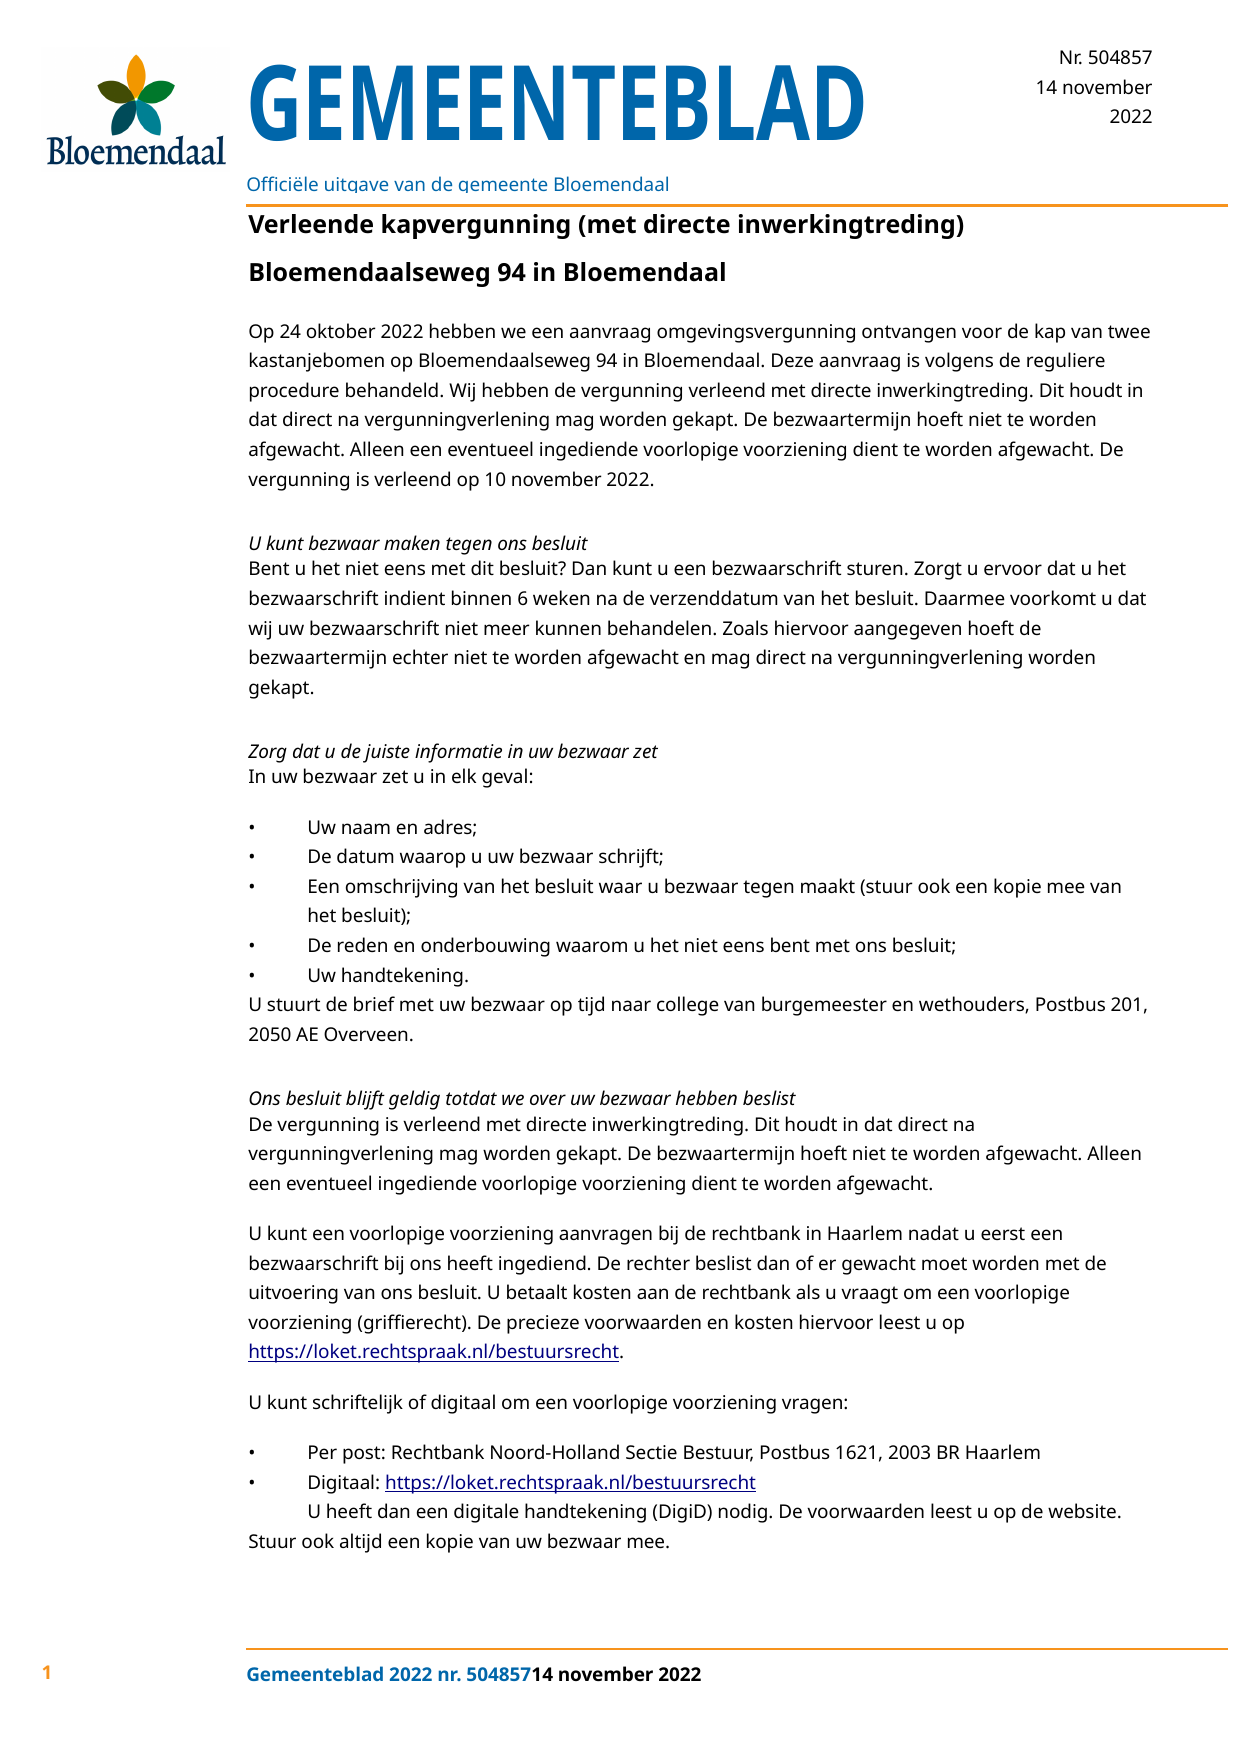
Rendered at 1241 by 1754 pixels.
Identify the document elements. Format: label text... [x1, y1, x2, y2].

text Bent u het niet eens met dit besluit? Dan kunt u een bezwaarschrift sturen. Zorgt u ervoor dat u het bezwaarschrift indient binnen 6 weken na de verzenddatum van het besluit. Daarmee voorkomt u dat wij uw bezwaarschrift niet meer kunnen behandelen. Zoals hiervoor aangegeven hoeft de bezwaartermijn echter niet te worden afgewacht en mag direct na vergunningverlening worden gekapt. [248, 556, 1152, 699]
text De vergunning is verleend met directe inwerkingtreding. Dit houdt in dat direct na vergunningverlening mag worden gekapt. De bezwaartermijn hoeft niet te worden afgewacht. Alleen een eventueel ingediende voorlopige voorziening dient te worden afgewacht. [248, 1111, 1152, 1196]
picture [41, 47, 231, 172]
list De reden en onderbouwing waarom u het niet eens bent met ons besluit; [248, 932, 1152, 958]
text Zorg dat u de juiste informatie in uw bezwaar zet [248, 738, 1152, 763]
list De datum waarop u uw bezwaar schrijft; [248, 843, 1152, 869]
text Stuur ook altijd een kopie van uw bezwaar mee. [248, 1528, 1152, 1554]
list Een omschrijving van het besluit waar u bezwaar tegen maakt (stuur ook een kopie mee van het besluit); [248, 873, 1152, 928]
text U stuurt de brief met uw bezwaar op tijd naar college van burgemeester en wethouders, Postbus 201, 2050 AE Overveen. [248, 991, 1152, 1047]
list Uw naam en adres; [248, 814, 1152, 840]
text Verleende kapvergunning (met directe inwerkingtreding) Bloemendaalseweg 94 in Bloemendaal [248, 207, 1152, 288]
list Digitaal: https://loket.rechtspraak.nl/bestuursrecht [248, 1469, 1152, 1495]
text U kunt schriftelijk of digitaal om een voorlopige voorziening vragen: [248, 1389, 1152, 1415]
text Op 24 oktober 2022 hebben we een aanvraag omgevingsvergunning ontvangen voor de kap van twee kastanjebomen op Bloemendaalseweg 94 in Bloemendaal. Deze aanvraag is volgens de reguliere procedure behandeld. Wij hebben de vergunning verleend met directe inwerkingtreding. Dit houdt in dat direct na vergunningverlening mag worden gekapt. De bezwaartermijn hoeft niet te worden afgewacht. Alleen een eventueel ingediende voorlopige voorziening dient te worden afgewacht. De vergunning is verleend op 10 november 2022. [248, 318, 1152, 492]
text U kunt bezwaar maken tegen ons besluit [248, 530, 1152, 556]
list Uw handtekening. [248, 962, 1152, 988]
list Per post: Rechtbank Noord-Holland Sectie Bestuur, Postbus 1621, 2003 BR Haarlem [248, 1439, 1152, 1465]
text Ons besluit blijft geldig totdat we over uw bezwaar hebben beslist [248, 1085, 1152, 1111]
text U kunt een voorlopige voorziening aanvragen bij de rechtbank in Haarlem nadat u eerst een bezwaarschrift bij ons heeft ingediend. De rechter beslist dan of er gewacht moet worden met de uitvoering van ons besluit. U betaalt kosten aan de rechtbank als u vraagt om een voorlopige voorziening (griffierecht). De precieze voorwaarden en kosten hiervoor leest u op https://loket.rechtspraak.nl/bestuursrecht. [248, 1220, 1152, 1364]
text In uw bezwaar zet u in elk geval: [248, 763, 1152, 789]
list U heeft dan een digitale handtekening (DigiD) nodig. De voorwaarden leest u op de website. [248, 1499, 1152, 1524]
